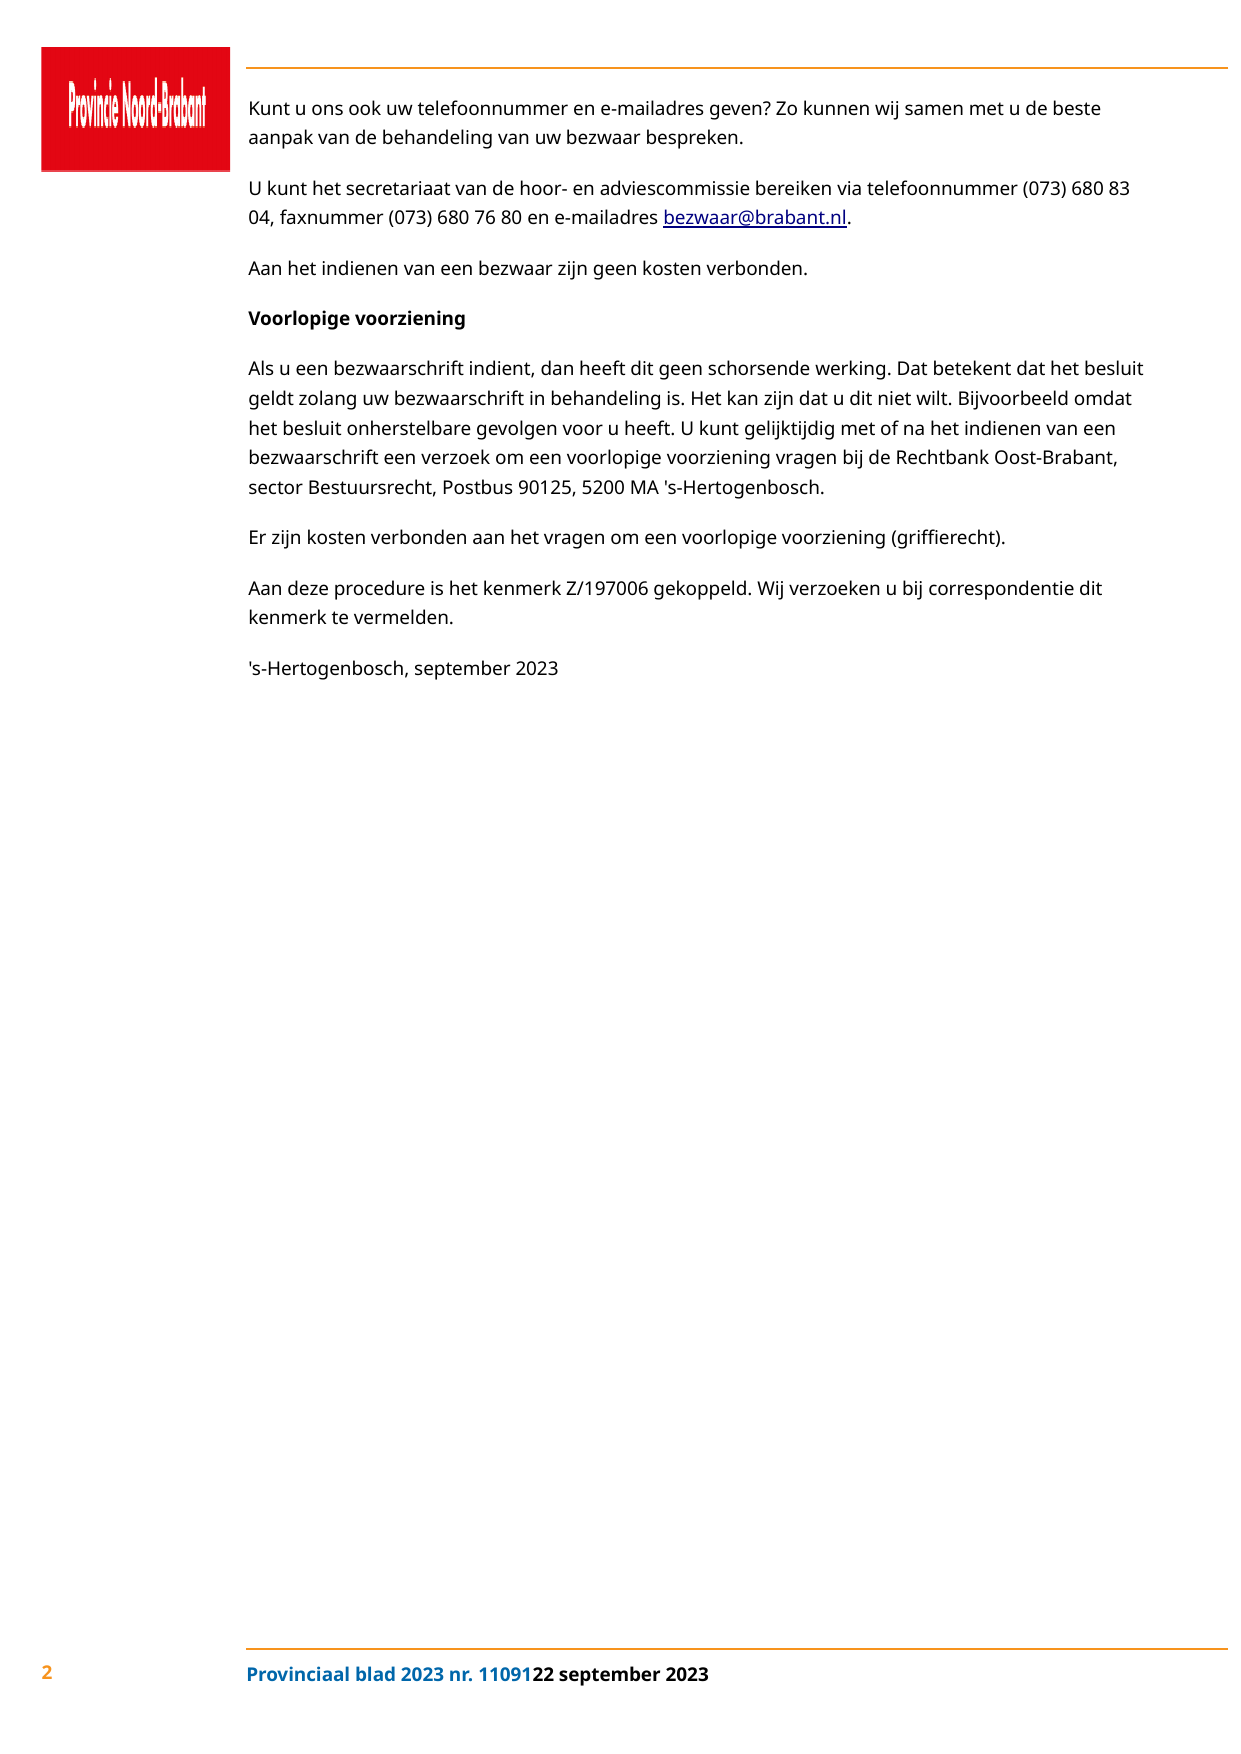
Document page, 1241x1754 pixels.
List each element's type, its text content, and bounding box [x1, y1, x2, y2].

text Voorlopige voorziening [248, 305, 1152, 331]
text Als u een bezwaarschrift indient, dan heeft dit geen schorsende werking. Dat betekent dat het besluit geldt zolang uw bezwaarschrift in behandeling is. Het kan zijn dat u dit niet wilt. Bijvoorbeeld omdat het besluit onherstelbare gevolgen voor u heeft. U kunt gelijktijdig met of na het indienen van een bezwaarschrift een verzoek om een voorlopige voorziening vragen bij de Rechtbank Oost-Brabant, sector Bestuursrecht, Postbus 90125, 5200 MA 's‑Hertogenbosch. [248, 356, 1152, 500]
text Kunt u ons ook uw telefoonnummer en e-mailadres geven? Zo kunnen wij samen met u de beste aanpak van de behandeling van uw bezwaar bespreken. [248, 95, 1152, 150]
text Aan het indienen van een bezwaar zijn geen kosten verbonden. [248, 255, 1152, 281]
text 's-Hertogenbosch, september 2023 [248, 655, 1152, 681]
text U kunt het secretariaat van de hoor- en adviescommissie bereiken via telefoonnummer (073) 680 83 04, faxnummer (073) 680 76 80 en e-mailadres bezwaar@brabant.nl. [248, 175, 1152, 230]
text Aan deze procedure is het kenmerk Z/197006 gekoppeld. Wij verzoeken u bij correspondentie dit kenmerk te vermelden. [248, 575, 1152, 630]
text Er zijn kosten verbonden aan het vragen om een voorlopige voorziening (griffierecht). [248, 524, 1152, 550]
picture [41, 47, 231, 172]
